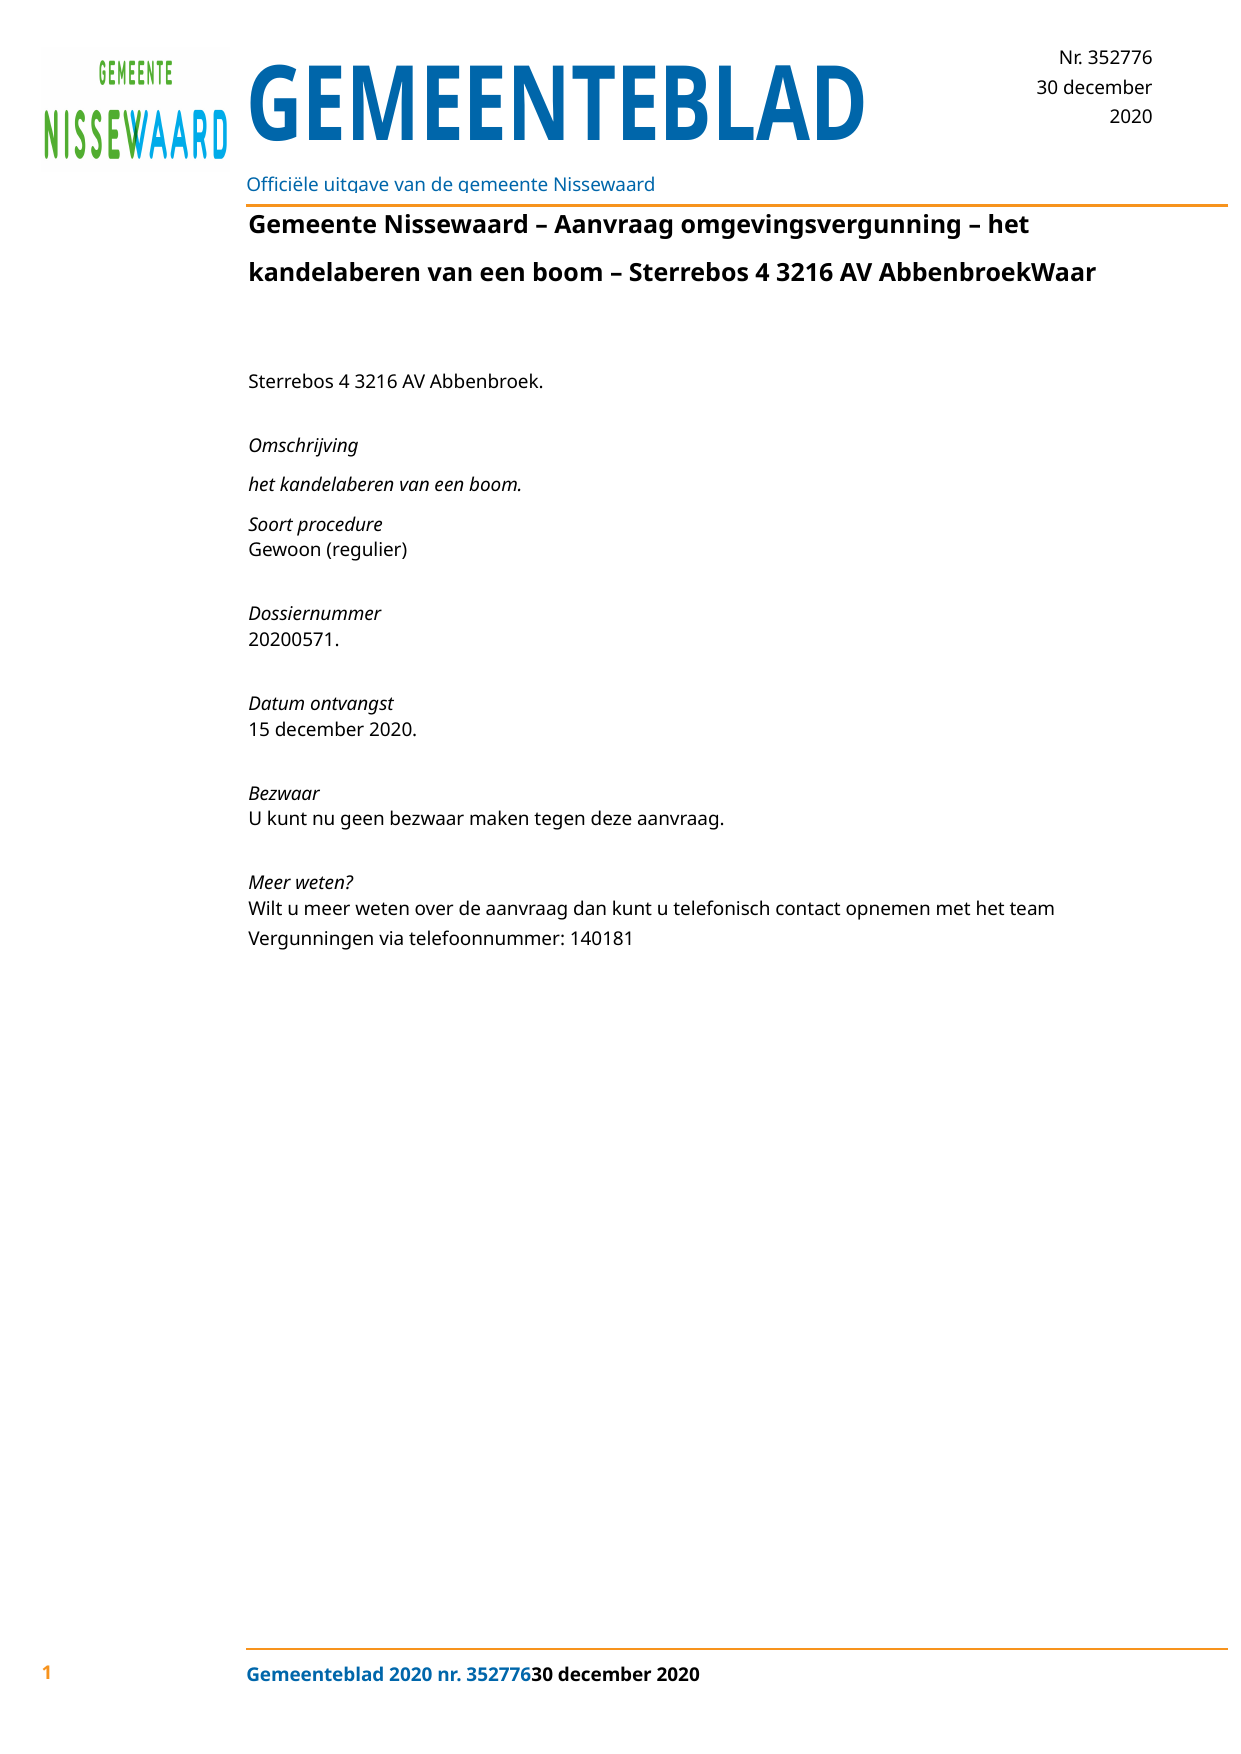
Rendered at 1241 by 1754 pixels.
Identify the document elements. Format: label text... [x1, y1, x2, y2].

text Dossiernummer [248, 601, 1152, 626]
text 15 december 2020. [248, 716, 1152, 742]
text Sterrebos 4 3216 AV Abbenbroek. [248, 368, 1152, 394]
text Wilt u meer weten over de aanvraag dan kunt u telefonisch contact opnemen met het team Vergunningen via telefoonnummer: 140181 [248, 895, 1152, 951]
picture [41, 47, 231, 172]
text Meer weten? [248, 869, 1152, 895]
text het kandelaberen van een boom. [248, 472, 1152, 497]
text Omschrijving [248, 432, 1152, 458]
text Gewoon (regulier) [248, 537, 1152, 562]
text 20200571. [248, 626, 1152, 652]
text Gemeente Nissewaard – Aanvraag omgevingsvergunning – het kandelaberen van een boom – Sterrebos 4 3216 AV AbbenbroekWaar [248, 207, 1152, 288]
text Soort procedure [248, 511, 1152, 537]
text U kunt nu geen bezwaar maken tegen deze aanvraag. [248, 806, 1152, 831]
text Datum ontvangst [248, 690, 1152, 716]
text Bezwaar [248, 780, 1152, 806]
